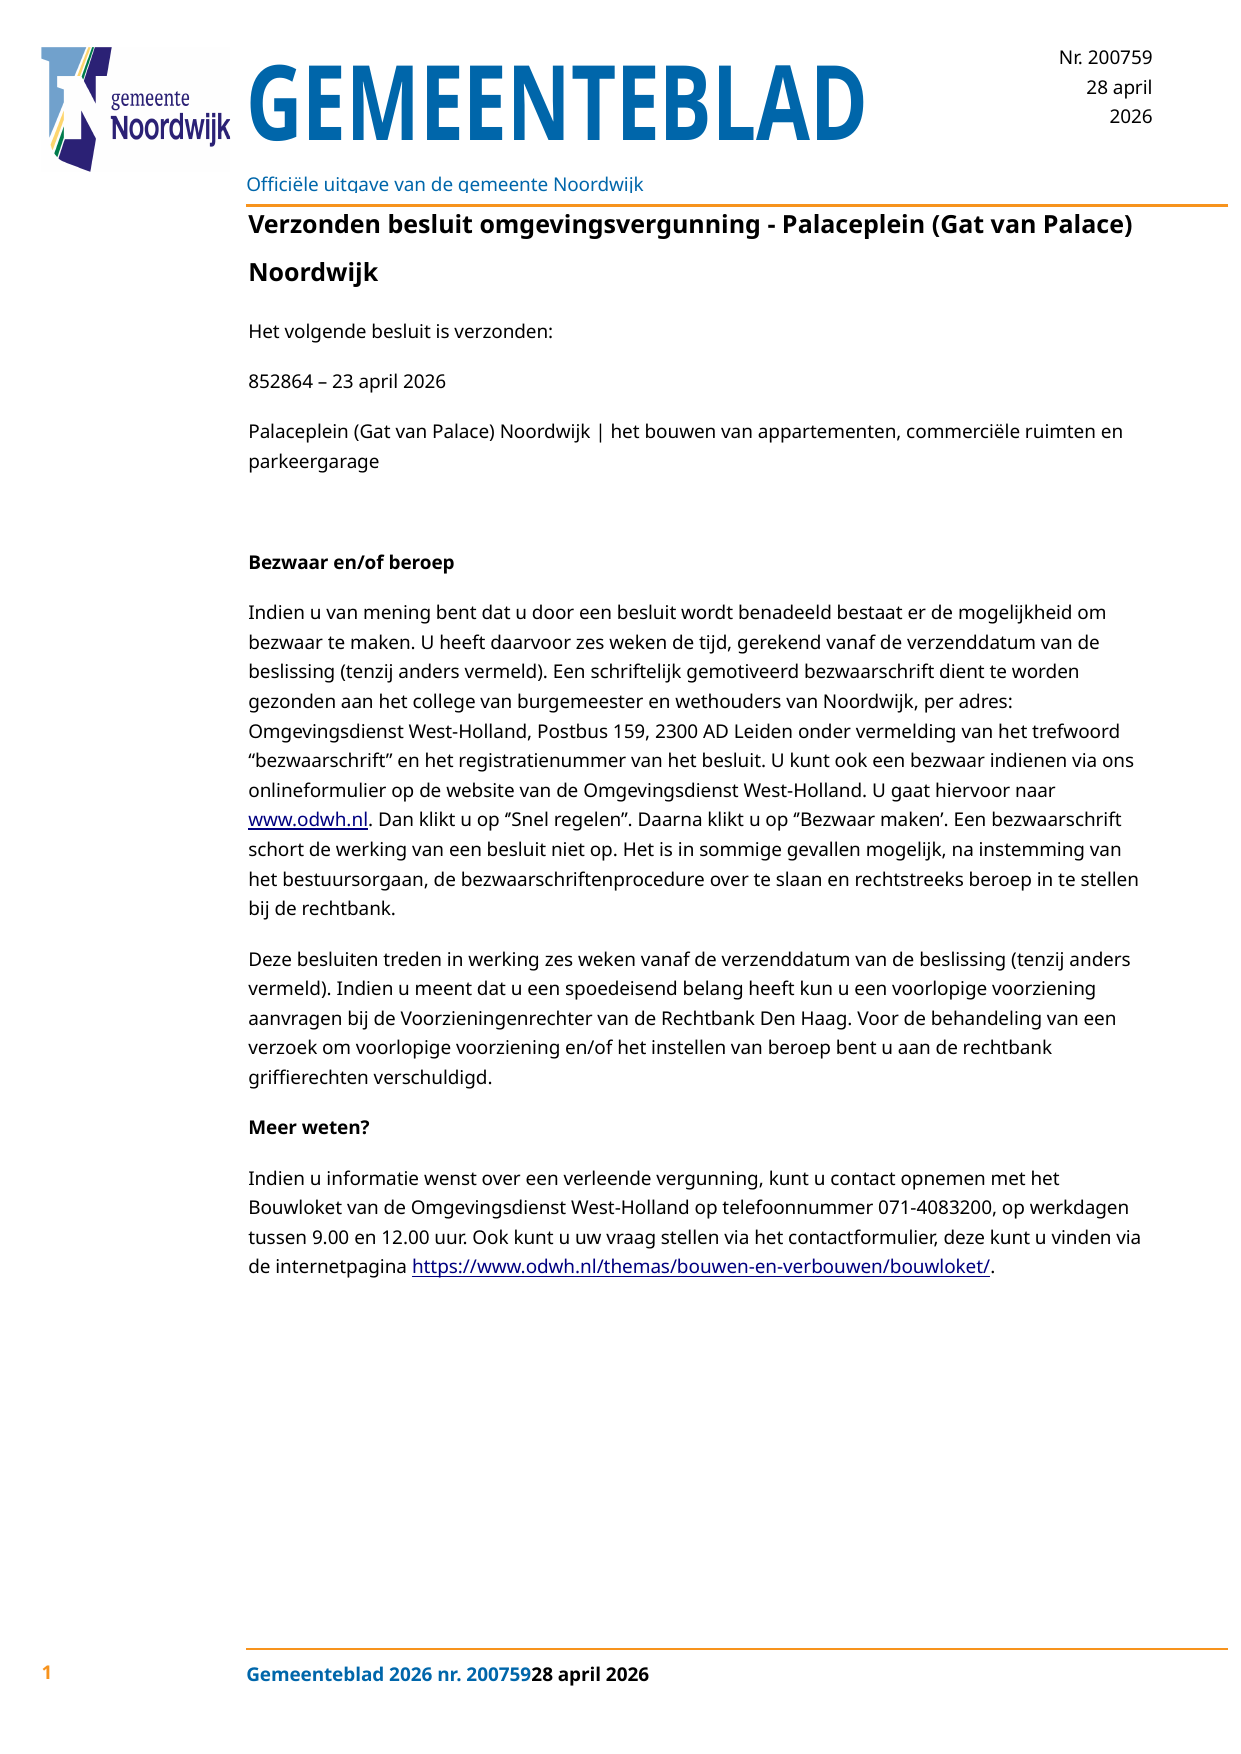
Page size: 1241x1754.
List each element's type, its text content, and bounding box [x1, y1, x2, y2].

text Het volgende besluit is verzonden: [248, 318, 1152, 344]
text Palaceplein (Gat van Palace) Noordwijk | het bouwen van appartementen, commerciële ruimten en parkeergarage [248, 419, 1152, 474]
text Deze besluiten treden in werking zes weken vanaf de verzenddatum van de beslissing (tenzij anders vermeld). Indien u meent dat u een spoedeisend belang heeft kun u een voorlopige voorziening aanvragen bij de Voorzieningenrechter van de Rechtbank Den Haag. Voor de behandeling van een verzoek om voorlopige voorziening en/of het instellen van beroep bent u aan de rechtbank griffierechten verschuldigd. [248, 946, 1152, 1090]
text Meer weten? [248, 1114, 1152, 1140]
text Verzonden besluit omgevingsvergunning - Palaceplein (Gat van Palace) Noordwijk [248, 207, 1152, 288]
text 852864 – 23 april 2026 [248, 368, 1152, 394]
text Bezwaar en/of beroep [248, 549, 1152, 575]
picture [41, 47, 231, 172]
text Indien u informatie wenst over een verleende vergunning, kunt u contact opnemen met het Bouwloket van de Omgevingsdienst West-Holland op telefoonnummer 071-4083200, op werkdagen tussen 9.00 en 12.00 uur. Ook kunt u uw vraag stellen via het contactformulier, deze kunt u vinden via de internetpagina https://www.odwh.nl/themas/bouwen-en-verbouwen/bouwloket/. [248, 1165, 1152, 1279]
text Indien u van mening bent dat u door een besluit wordt benadeeld bestaat er de mogelijkheid om bezwaar te maken. U heeft daarvoor zes weken de tijd, gerekend vanaf de verzenddatum van de beslissing (tenzij anders vermeld). Een schriftelijk gemotiveerd bezwaarschrift dient te worden gezonden aan het college van burgemeester en wethouders van Noordwijk, per adres: Omgevingsdienst West-Holland, Postbus 159, 2300 AD Leiden onder vermelding van het trefwoord “bezwaarschrift” en het registratienummer van het besluit. U kunt ook een bezwaar indienen via ons onlineformulier op de website van de Omgevingsdienst West-Holland. U gaat hiervoor naar www.odwh.nl. Dan klikt u op ‘’Snel regelen”. Daarna klikt u op ‘’Bezwaar maken’. Een bezwaarschrift schort de werking van een besluit niet op. Het is in sommige gevallen mogelijk, na instemming van het bestuursorgaan, de bezwaarschriftenprocedure over te slaan en rechtstreeks beroep in te stellen bij de rechtbank. [248, 599, 1152, 921]
